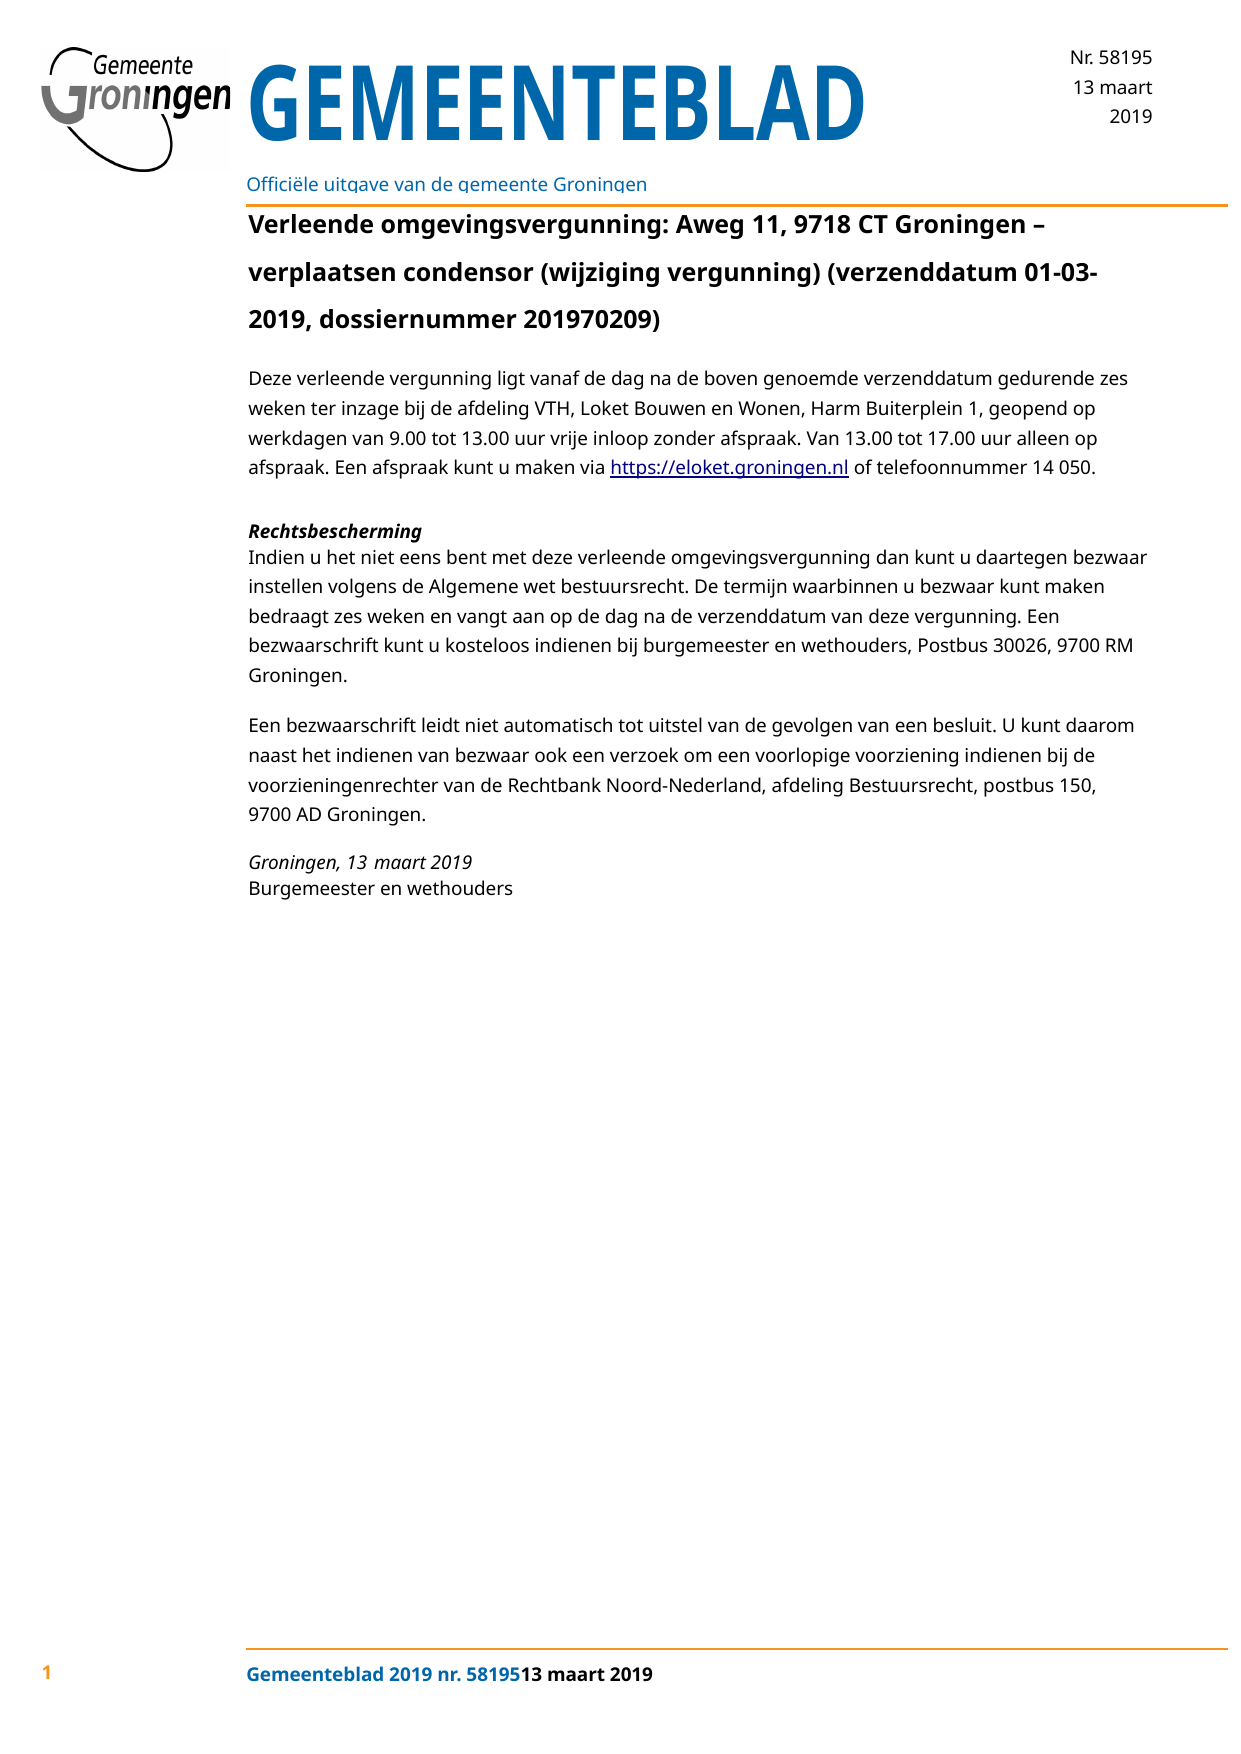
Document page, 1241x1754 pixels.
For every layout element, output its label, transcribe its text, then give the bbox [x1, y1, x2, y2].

text Deze verleende vergunning ligt vanaf de dag na de boven genoemde verzenddatum gedurende zes weken ter inzage bij de afdeling VTH, Loket Bouwen en Wonen, Harm Buiterplein 1, geopend op werkdagen van 9.00 tot 13.00 uur vrije inloop zonder afspraak. Van 13.00 tot 17.00 uur alleen op afspraak. Een afspraak kunt u maken via https://eloket.groningen.nl of telefoonnummer 14 050. [248, 366, 1152, 480]
text Rechtsbescherming [248, 518, 1152, 544]
picture [41, 47, 231, 172]
text Een bezwaarschrift leidt niet automatisch tot uitstel van de gevolgen van een besluit. U kunt daarom naast het indienen van bezwaar ook een verzoek om een voorlopige voorziening indienen bij de voorzieningenrechter van de Rechtbank Noord-Nederland, afdeling Bestuursrecht, postbus 150, 9700 AD Groningen. [248, 713, 1152, 827]
text Burgemeester en wethouders [248, 875, 1152, 901]
text Verleende omgevingsvergunning: Aweg 11, 9718 CT Groningen – verplaatsen condensor (wijziging vergunning) (verzenddatum 01-03-2019, dossiernummer 201970209) [248, 207, 1152, 336]
text Groningen, 13 maart 2019 [248, 849, 1152, 875]
text Indien u het niet eens bent met deze verleende omgevingsvergunning dan kunt u daartegen bezwaar instellen volgens de Algemene wet bestuursrecht. De termijn waarbinnen u bezwaar kunt maken bedraagt zes weken en vangt aan op de dag na de verzenddatum van deze vergunning. Een bezwaarschrift kunt u kosteloos indienen bij burgemeester en wethouders, Postbus 30026, 9700 RM Groningen. [248, 544, 1152, 688]
